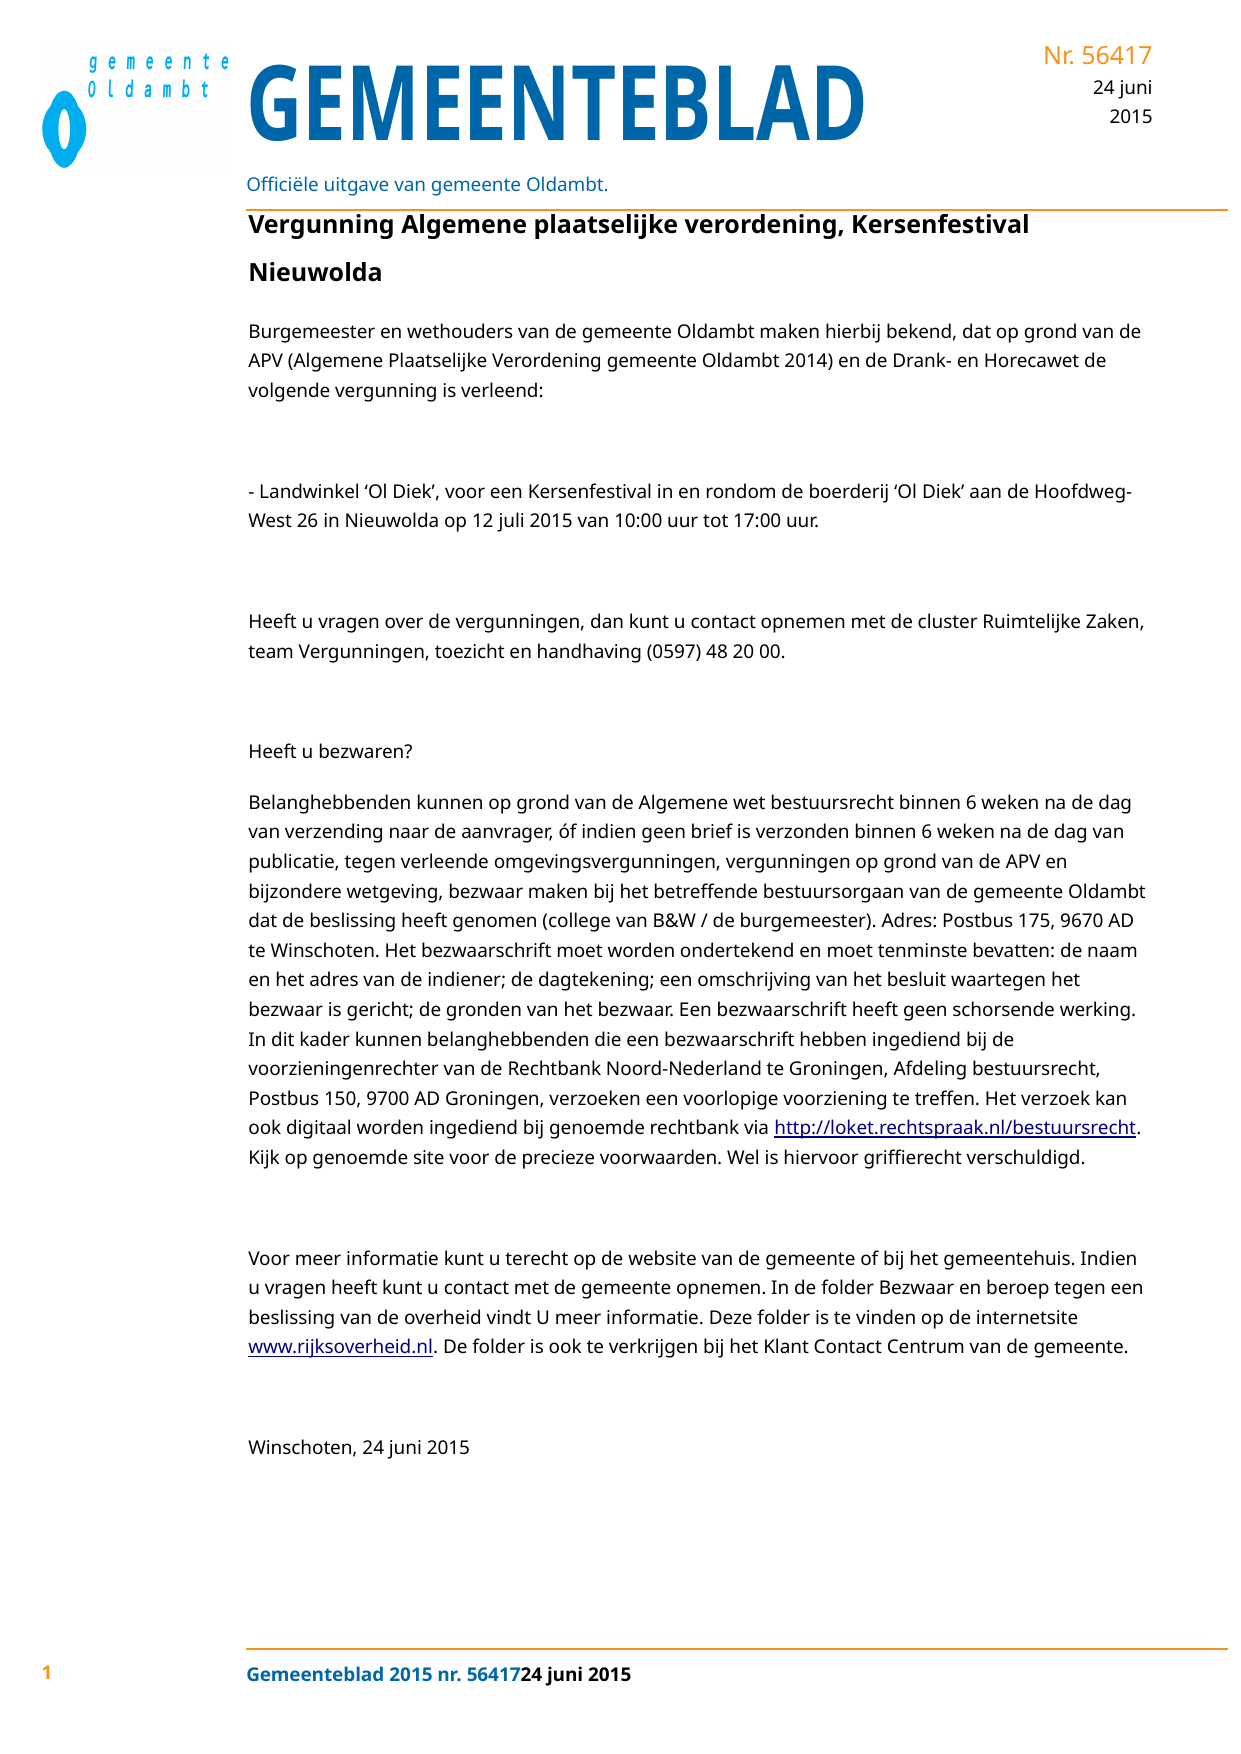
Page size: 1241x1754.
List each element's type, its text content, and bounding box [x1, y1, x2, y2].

text Vergunning Algemene plaatselijke verordening, Kersenfestival Nieuwolda [248, 211, 1152, 288]
text Winschoten, 24 juni 2015 [248, 1434, 1152, 1460]
text Burgemeester en wethouders van de gemeente Oldambt maken hierbij bekend, dat op grond van de APV (Algemene Plaatselijke Verordening gemeente Oldambt 2014) en de Drank- en Horecawet de volgende vergunning is verleend: [248, 318, 1152, 403]
text Heeft u vragen over de vergunningen, dan kunt u contact opnemen met de cluster Ruimtelijke Zaken, team Vergunningen, toezicht en handhaving (0597) 48 20 00. [248, 608, 1152, 664]
picture [41, 47, 231, 172]
text Heeft u bezwaren? [248, 739, 1152, 764]
text - Landwinkel ‘Ol Diek’, voor een Kersenfestival in en rondom de boerderij ‘Ol Diek’ aan de Hoofdweg-West 26 in Nieuwolda op 12 juli 2015 van 10:00 uur tot 17:00 uur. [248, 478, 1152, 533]
text Voor meer informatie kunt u terecht op de website van de gemeente of bij het gemeentehuis. Indien u vragen heeft kunt u contact met de gemeente opnemen. In de folder Bezwaar en beroep tegen een beslissing van de overheid vindt U meer informatie. Deze folder is te vinden op de internetsite www.rijksoverheid.nl. De folder is ook te verkrijgen bij het Klant Contact Centrum van de gemeente. [248, 1245, 1152, 1359]
text Belanghebbenden kunnen op grond van de Algemene wet bestuursrecht binnen 6 weken na de dag van verzending naar de aanvrager, óf indien geen brief is verzonden binnen 6 weken na de dag van publicatie, tegen verleende omgevingsvergunningen, vergunningen op grond van de APV en bijzondere wetgeving, bezwaar maken bij het betreffende bestuursorgaan van de gemeente Oldambt dat de beslissing heeft genomen (college van B&W / de burgemeester). Adres: Postbus 175, 9670 AD te Winschoten. Het bezwaarschrift moet worden ondertekend en moet tenminste bevatten: de naam en het adres van de indiener; de dagtekening; een omschrijving van het besluit waartegen het bezwaar is gericht; de gronden van het bezwaar. Een bezwaarschrift heeft geen schorsende werking. In dit kader kunnen belanghebbenden die een bezwaarschrift hebben ingediend bij de voorzieningenrechter van de Rechtbank Noord-Nederland te Groningen, Afdeling bestuursrecht, Postbus 150, 9700 AD Groningen, verzoeken een voorlopige voorziening te treffen. Het verzoek kan ook digitaal worden ingediend bij genoemde rechtbank via http://loket.rechtspraak.nl/bestuursrecht. Kijk op genoemde site voor de precieze voorwaarden. Wel is hiervoor griffierecht verschuldigd. [248, 789, 1152, 1170]
